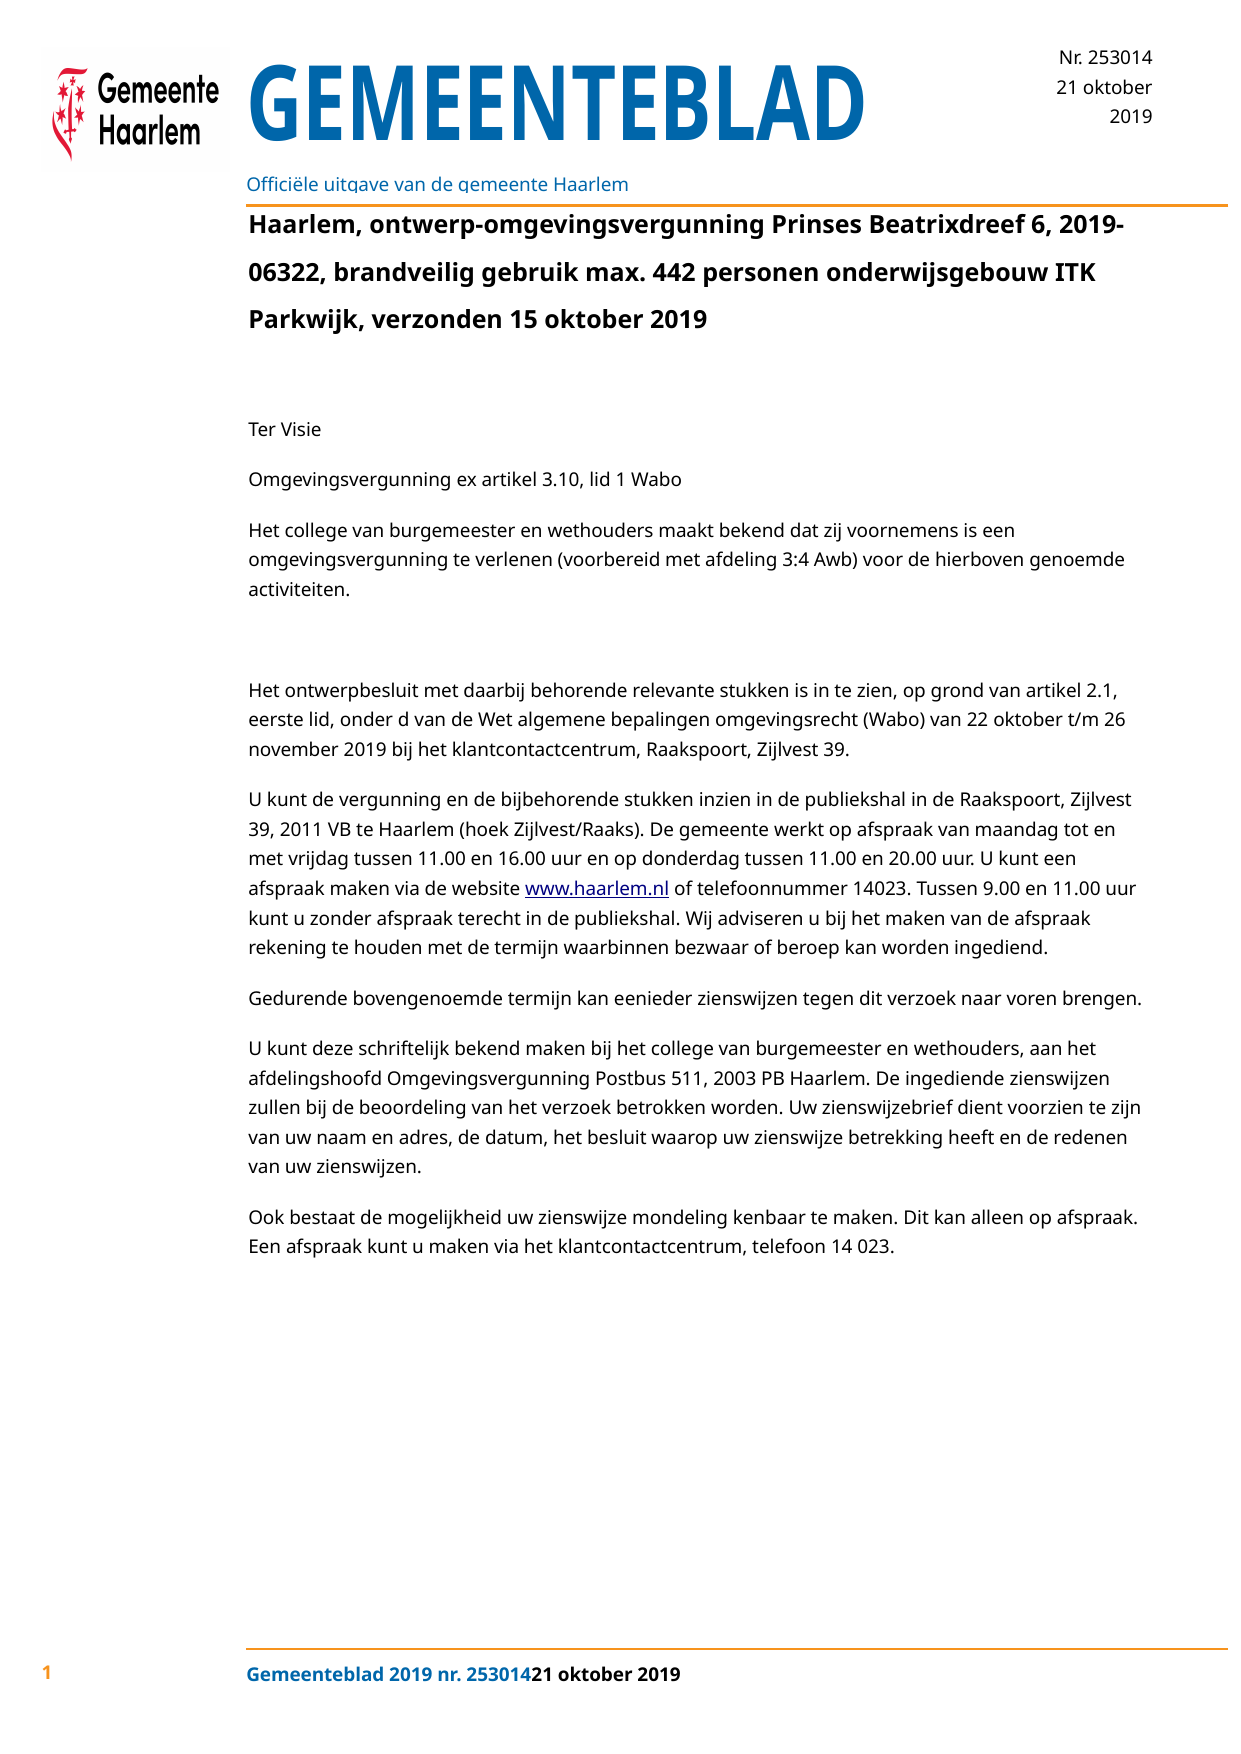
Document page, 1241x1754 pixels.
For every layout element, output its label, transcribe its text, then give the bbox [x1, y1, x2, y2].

text Haarlem, ontwerp-omgevingsvergunning Prinses Beatrixdreef 6, 2019-06322, brandveilig gebruik max. 442 personen onderwijsgebouw ITK Parkwijk, verzonden 15 oktober 2019 [248, 207, 1152, 336]
text Ook bestaat de mogelijkheid uw zienswijze mondeling kenbaar te maken. Dit kan alleen op afspraak. Een afspraak kunt u maken via het klantcontactcentrum, telefoon 14 023. [248, 1204, 1152, 1259]
text Gedurende bovengenoemde termijn kan eenieder zienswijzen tegen dit verzoek naar voren brengen. [248, 985, 1152, 1010]
text Het college van burgemeester en wethouders maakt bekend dat zij voornemens is een omgevingsvergunning te verlenen (voorbereid met afdeling 3:4 Awb) voor de hierboven genoemde activiteiten. [248, 517, 1152, 602]
text U kunt deze schriftelijk bekend maken bij het college van burgemeester en wethouders, aan het afdelingshoofd Omgevingsvergunning Postbus 511, 2003 PB Haarlem. De ingediende zienswijzen zullen bij de beoordeling van het verzoek betrokken worden. Uw zienswijzebrief dient voorzien te zijn van uw naam en adres, de datum, het besluit waarop uw zienswijze betrekking heeft en de redenen van uw zienswijzen. [248, 1035, 1152, 1179]
text Ter Visie [248, 416, 1152, 442]
text Het ontwerpbesluit met daarbij behorende relevante stukken is in te zien, op grond van artikel 2.1, eerste lid, onder d van de Wet algemene bepalingen omgevingsrecht (Wabo) van 22 oktober t/m 26 november 2019 bij het klantcontactcentrum, Raakspoort, Zijlvest 39. [248, 677, 1152, 762]
text U kunt de vergunning en de bijbehorende stukken inzien in de publiekshal in de Raakspoort, Zijlvest 39, 2011 VB te Haarlem (hoek Zijlvest/Raaks). De gemeente werkt op afspraak van maandag tot en met vrijdag tussen 11.00 en 16.00 uur en op donderdag tussen 11.00 en 20.00 uur. U kunt een afspraak maken via de website www.haarlem.nl of telefoonnummer 14023. Tussen 9.00 en 11.00 uur kunt u zonder afspraak terecht in de publiekshal. Wij adviseren u bij het maken van de afspraak rekening te houden met de termijn waarbinnen bezwaar of beroep kan worden ingediend. [248, 786, 1152, 960]
picture [41, 47, 231, 172]
text Omgevingsvergunning ex artikel 3.10, lid 1 Wabo [248, 466, 1152, 492]
